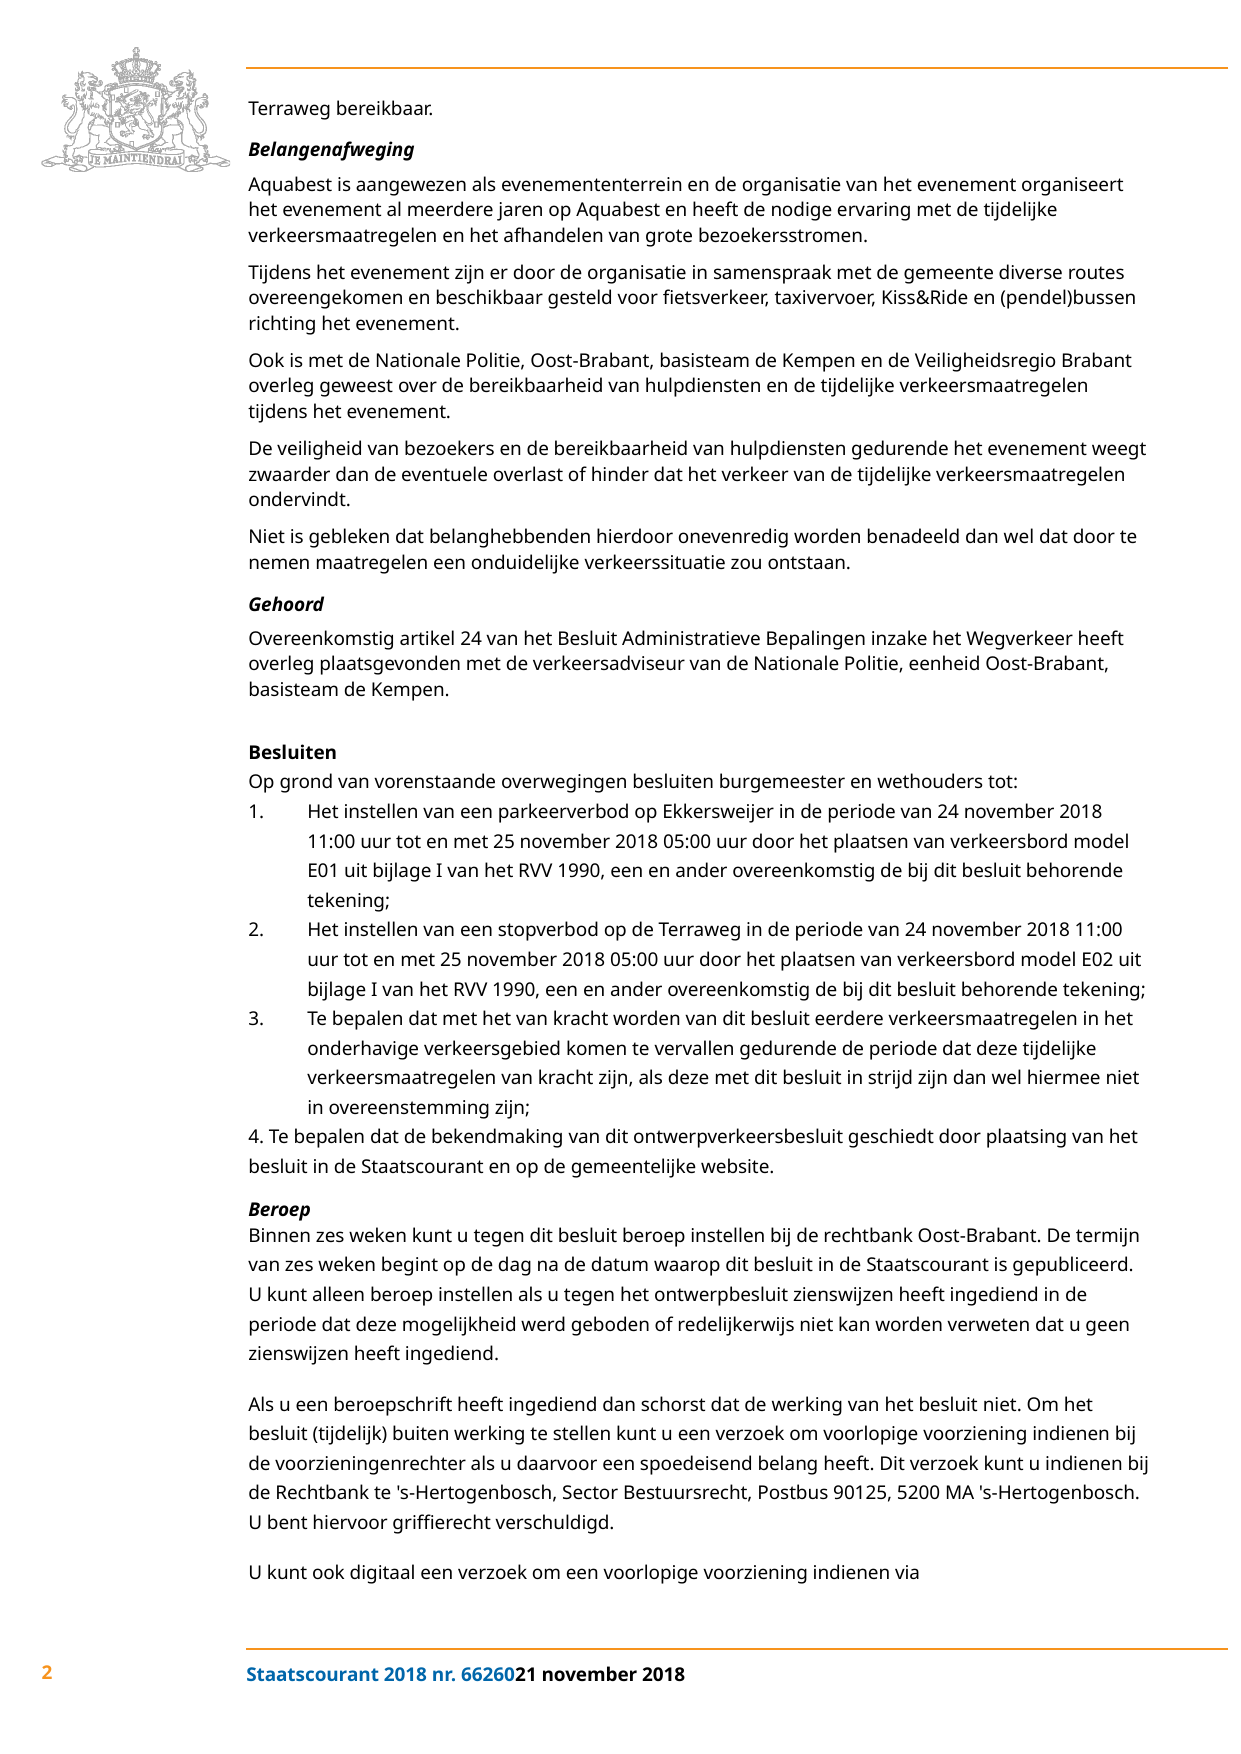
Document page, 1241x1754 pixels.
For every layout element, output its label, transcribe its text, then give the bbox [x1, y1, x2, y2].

list Te bepalen dat met het van kracht worden van dit besluit eerdere verkeersmaatregelen in het onderhavige verkeersgebied komen te vervallen gedurende de periode dat deze tijdelijke verkeersmaatregelen van kracht zijn, als deze met dit besluit in strijd zijn dan wel hiermee niet in overeenstemming zijn; [248, 1005, 1152, 1120]
list Het instellen van een parkeerverbod op Ekkersweijer in de periode van 24 november 2018 11:00 uur tot en met 25 november 2018 05:00 uur door het plaatsen van verkeersbord model E01 uit bijlage I van het RVV 1990, een en ander overeenkomstig de bij dit besluit behorende tekening; [248, 798, 1152, 913]
text Aquabest is aangewezen als evenemententerrein en de organisatie van het evenement organiseert het evenement al meerdere jaren op Aquabest en heeft de nodige ervaring met de tijdelijke verkeersmaatregelen en het afhandelen van grote bezoekersstromen. [248, 171, 1152, 248]
text Tijdens het evenement zijn er door de organisatie in samenspraak met de gemeente diverse routes overeengekomen en beschikbaar gesteld voor fietsverkeer, taxivervoer, Kiss&Ride en (pendel)bussen richting het evenement. [248, 259, 1152, 336]
text Beroep [248, 1196, 1152, 1222]
text Terraweg bereikbaar. [248, 95, 1152, 121]
text Op grond van vorenstaande overwegingen besluiten burgemeester en wethouders tot: [248, 769, 1152, 794]
text Besluiten [248, 739, 1152, 765]
text De veiligheid van bezoekers en de bereikbaarheid van hulpdiensten gedurende het evenement weegt zwaarder dan de eventuele overlast of hinder dat het verkeer van de tijdelijke verkeersmaatregelen ondervindt. [248, 435, 1152, 512]
text Binnen zes weken kunt u tegen dit besluit beroep instellen bij de rechtbank Oost-Brabant. De termijn van zes weken begint op de dag na de datum waarop dit besluit in de Staatscourant is gepubliceerd. U kunt alleen beroep instellen als u tegen het ontwerpbesluit zienswijzen heeft ingediend in de periode dat deze mogelijkheid werd geboden of redelijkerwijs niet kan worden verweten dat u geen zienswijzen heeft ingediend. [248, 1222, 1152, 1366]
text Als u een beroepschrift heeft ingediend dan schorst dat de werking van het besluit niet. Om het besluit (tijdelijk) buiten werking te stellen kunt u een verzoek om voorlopige voorziening indienen bij de voorzieningenrechter als u daarvoor een spoedeisend belang heeft. Dit verzoek kunt u indienen bij de Rechtbank te 's-Hertogenbosch, Sector Bestuursrecht, Postbus 90125, 5200 MA 's-Hertogenbosch. U bent hiervoor griffierecht verschuldigd. [248, 1391, 1152, 1535]
text Ook is met de Nationale Politie, Oost-Brabant, basisteam de Kempen en de Veiligheidsregio Brabant overleg geweest over de bereikbaarheid van hulpdiensten en de tijdelijke verkeersmaatregelen tijdens het evenement. [248, 347, 1152, 424]
text U kunt ook digitaal een verzoek om een voorlopige voorziening indienen via [248, 1559, 1152, 1585]
text Overeenkomstig artikel 24 van het Besluit Administratieve Bepalingen inzake het Wegverkeer heeft overleg plaatsgevonden met de verkeersadviseur van de Nationale Politie, eenheid Oost-Brabant, basisteam de Kempen. [248, 625, 1152, 702]
list Het instellen van een stopverbod op de Terraweg in de periode van 24 november 2018 11:00 uur tot en met 25 november 2018 05:00 uur door het plaatsen van verkeersbord model E02 uit bijlage I van het RVV 1990, een en ander overeenkomstig de bij dit besluit behorende tekening; [248, 917, 1152, 1001]
text Belangenafweging [248, 137, 1152, 162]
picture [41, 47, 231, 172]
text 4. Te bepalen dat de bekendmaking van dit ontwerpverkeersbesluit geschiedt door plaatsing van het besluit in de Staatscourant en op de gemeentelijke website. [248, 1124, 1152, 1179]
text Niet is gebleken dat belanghebbenden hierdoor onevenredig worden benadeeld dan wel dat door te nemen maatregelen een onduidelijke verkeerssituatie zou ontstaan. [248, 523, 1152, 575]
text Gehoord [248, 591, 1152, 617]
